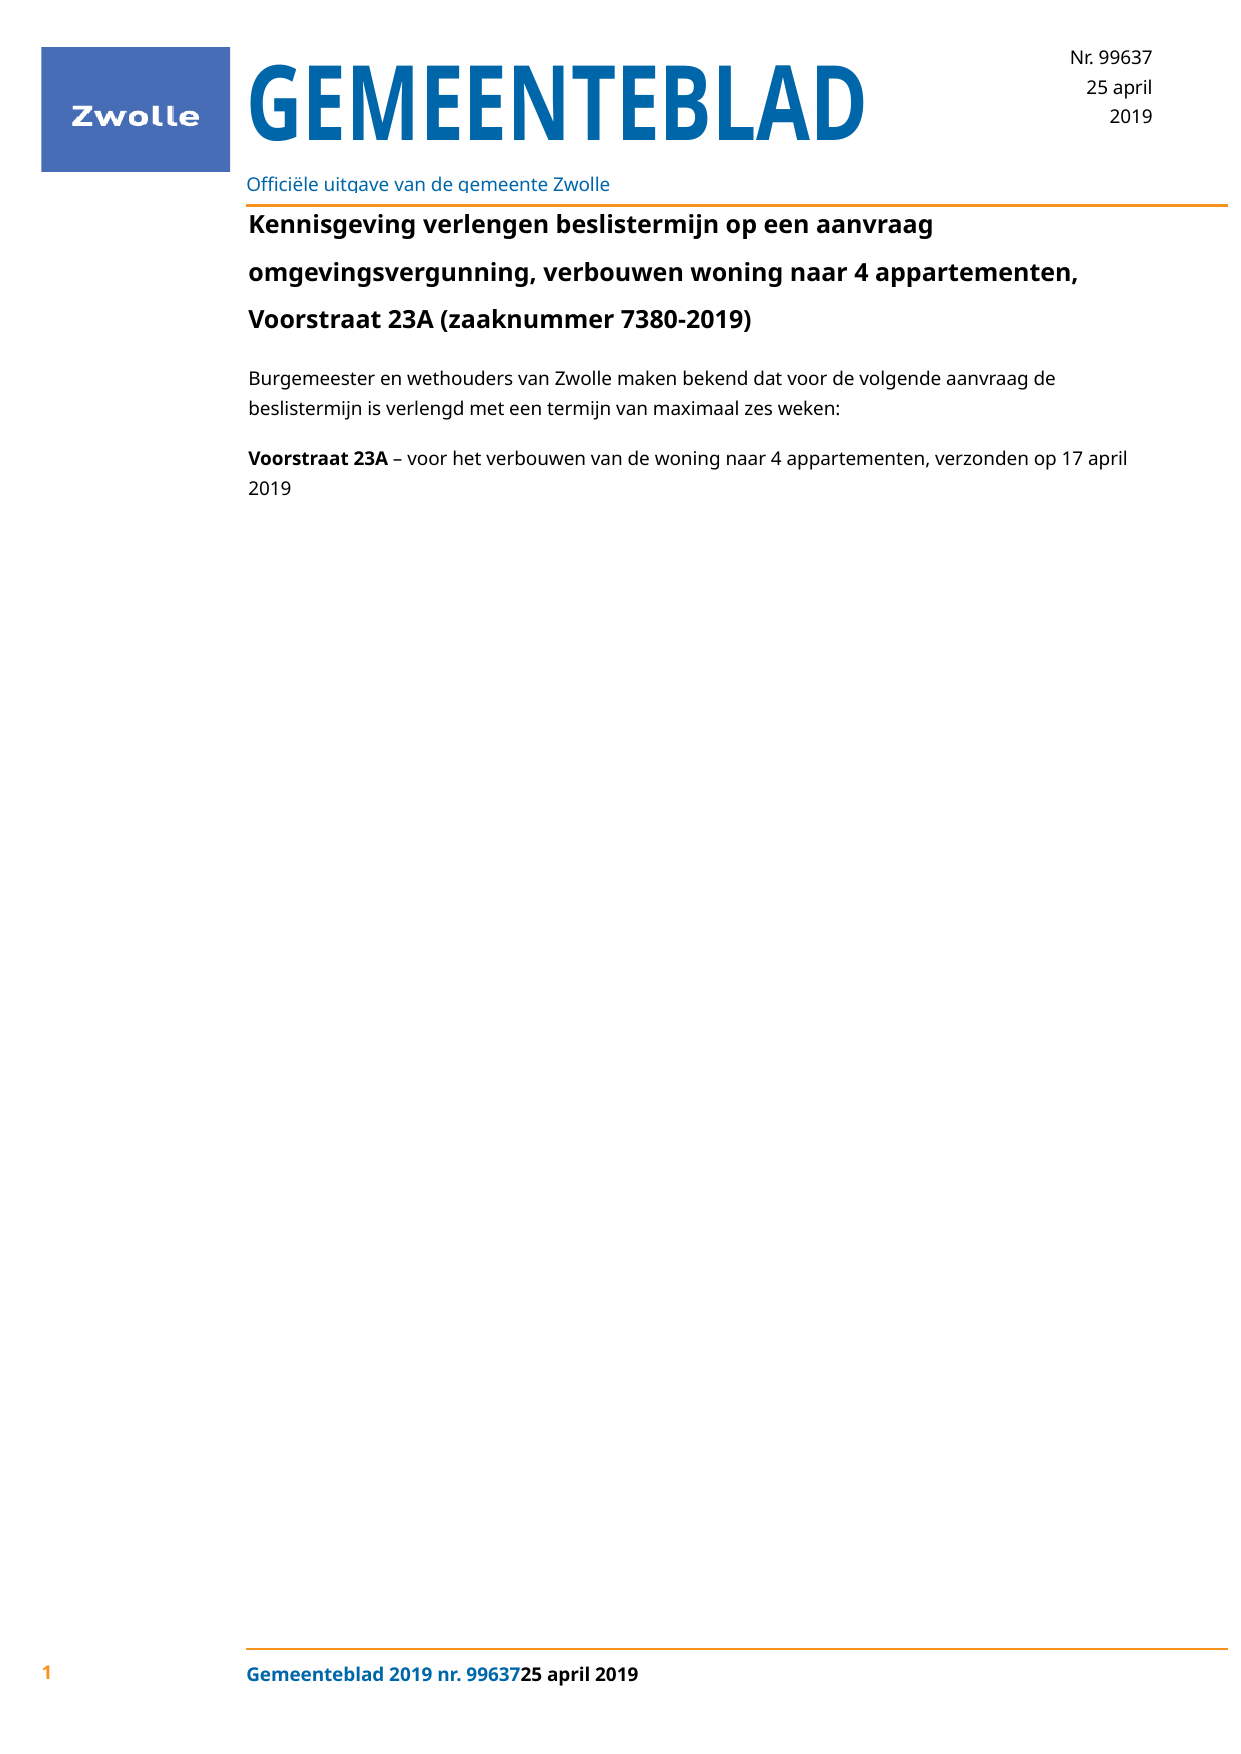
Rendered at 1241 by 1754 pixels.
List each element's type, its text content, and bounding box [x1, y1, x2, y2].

text Voorstraat 23A – voor het verbouwen van de woning naar 4 appartementen, verzonden op 17 april 2019 [248, 446, 1152, 501]
text Kennisgeving verlengen beslistermijn op een aanvraag omgevingsvergunning, verbouwen woning naar 4 appartementen, Voorstraat 23A (zaaknummer 7380-2019) [248, 207, 1152, 336]
text Burgemeester en wethouders van Zwolle maken bekend dat voor de volgende aanvraag de beslistermijn is verlengd met een termijn van maximaal zes weken: [248, 366, 1152, 421]
picture [41, 47, 231, 172]
